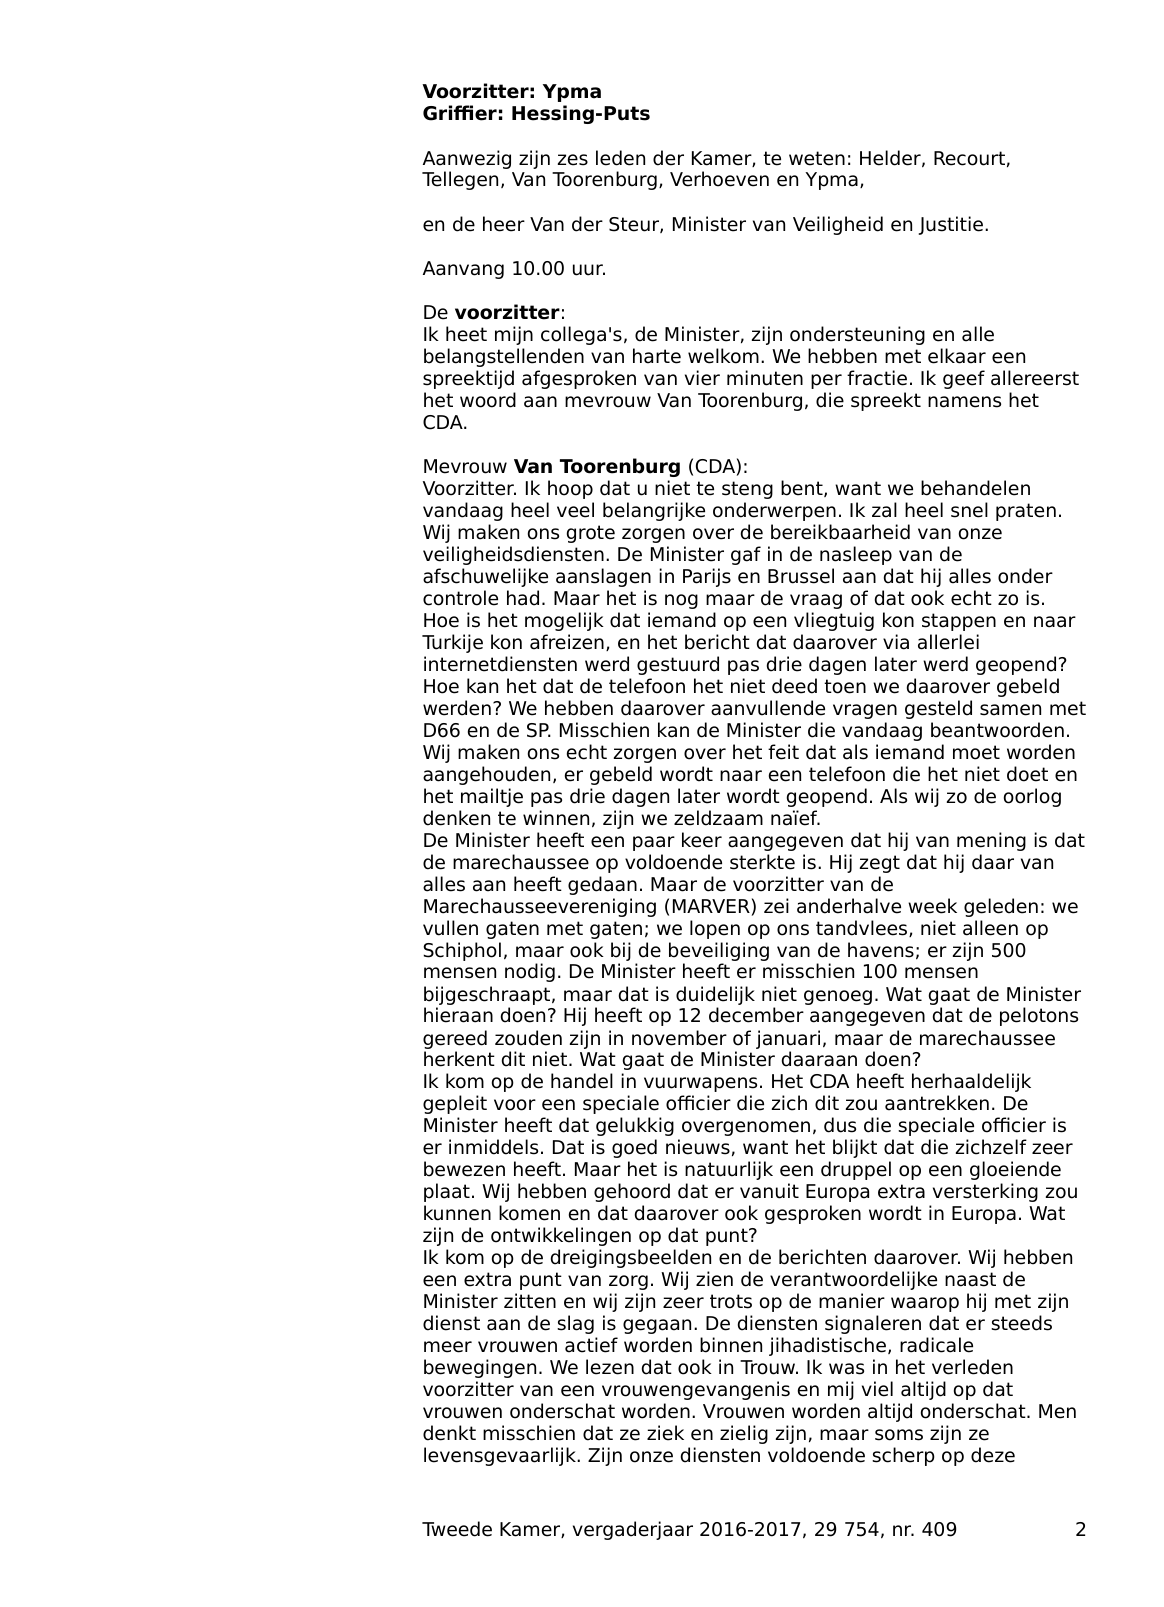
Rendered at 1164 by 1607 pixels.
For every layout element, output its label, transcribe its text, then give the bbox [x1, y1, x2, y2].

text Voorzitter. Ik hoop dat u niet te steng bent, want we behandelen vandaag heel veel belangrijke onderwerpen. Ik zal heel snel praten. [422, 478, 1087, 522]
text Ik heet mijn collega's, de Minister, zijn ondersteuning en alle belangstellenden van harte welkom. We hebben met elkaar een spreektijd afgesproken van vier minuten per fractie. Ik geef allereerst het woord aan mevrouw Van Toorenburg, die spreekt namens het CDA. [422, 324, 1087, 434]
text Wij maken ons grote zorgen over de bereikbaarheid van onze veiligheidsdiensten. De Minister gaf in de nasleep van de afschuwelijke aanslagen in Parijs en Brussel aan dat hij alles onder controle had. Maar het is nog maar de vraag of dat ook echt zo is. Hoe is het mogelijk dat iemand op een vliegtuig kon stappen en naar Turkije kon afreizen, en het bericht dat daarover via allerlei internetdiensten werd gestuurd pas drie dagen later werd geopend? Hoe kan het dat de telefoon het niet deed toen we daarover gebeld werden? We hebben daarover aanvullende vragen gesteld samen met D66 en de SP. Misschien kan de Minister die vandaag beantwoorden. Wij maken ons echt zorgen over het feit dat als iemand moet worden aangehouden, er gebeld wordt naar een telefoon die het niet doet en het mailtje pas drie dagen later wordt geopend. Als wij zo de oorlog denken te winnen, zijn we zeldzaam naïef. [422, 522, 1087, 829]
text De voorzitter: [422, 302, 1087, 324]
text Ik kom op de dreigingsbeelden en de berichten daarover. Wij hebben een extra punt van zorg. Wij zien de verantwoordelijke naast de Minister zitten en wij zijn zeer trots op de manier waarop hij met zijn dienst aan de slag is gegaan. De diensten signaleren dat er steeds meer vrouwen actief worden binnen jihadistische, radicale bewegingen. We lezen dat ook in Trouw. Ik was in het verleden voorzitter van een vrouwengevangenis en mij viel altijd op dat vrouwen onderschat worden. Vrouwen worden altijd onderschat. Men denkt misschien dat ze ziek en zielig zijn, maar soms zijn ze levensgevaarlijk. Zijn onze diensten voldoende scherp op deze [422, 1247, 1087, 1467]
text Aanvang 10.00 uur. [422, 258, 1087, 280]
text Aanwezig zijn zes leden der Kamer, te weten: Helder, Recourt, Tellegen, Van Toorenburg, Verhoeven en Ypma, [422, 147, 1087, 191]
text Voorzitter: Ypma [422, 81, 1087, 103]
text Mevrouw Van Toorenburg (CDA): [422, 456, 1087, 478]
text en de heer Van der Steur, Minister van Veiligheid en Justitie. [422, 213, 1087, 236]
text Griffier: Hessing-Puts [422, 103, 1087, 125]
text Ik kom op de handel in vuurwapens. Het CDA heeft herhaaldelijk gepleit voor een speciale officier die zich dit zou aantrekken. De Minister heeft dat gelukkig overgenomen, dus die speciale officier is er inmiddels. Dat is goed nieuws, want het blijkt dat die zichzelf zeer bewezen heeft. Maar het is natuurlijk een druppel op een gloeiende plaat. Wij hebben gehoord dat er vanuit Europa extra versterking zou kunnen komen en dat daarover ook gesproken wordt in Europa. Wat zijn de ontwikkelingen op dat punt? [422, 1071, 1087, 1247]
text De Minister heeft een paar keer aangegeven dat hij van mening is dat de marechaussee op voldoende sterkte is. Hij zegt dat hij daar van alles aan heeft gedaan. Maar de voorzitter van de Marechausseevereniging (MARVER) zei anderhalve week geleden: we vullen gaten met gaten; we lopen op ons tandvlees, niet alleen op Schiphol, maar ook bij de beveiliging van de havens; er zijn 500 mensen nodig. De Minister heeft er misschien 100 mensen bijgeschraapt, maar dat is duidelijk niet genoeg. Wat gaat de Minister hieraan doen? Hij heeft op 12 december aangegeven dat de pelotons gereed zouden zijn in november of januari, maar de marechaussee herkent dit niet. Wat gaat de Minister daaraan doen? [422, 829, 1087, 1071]
